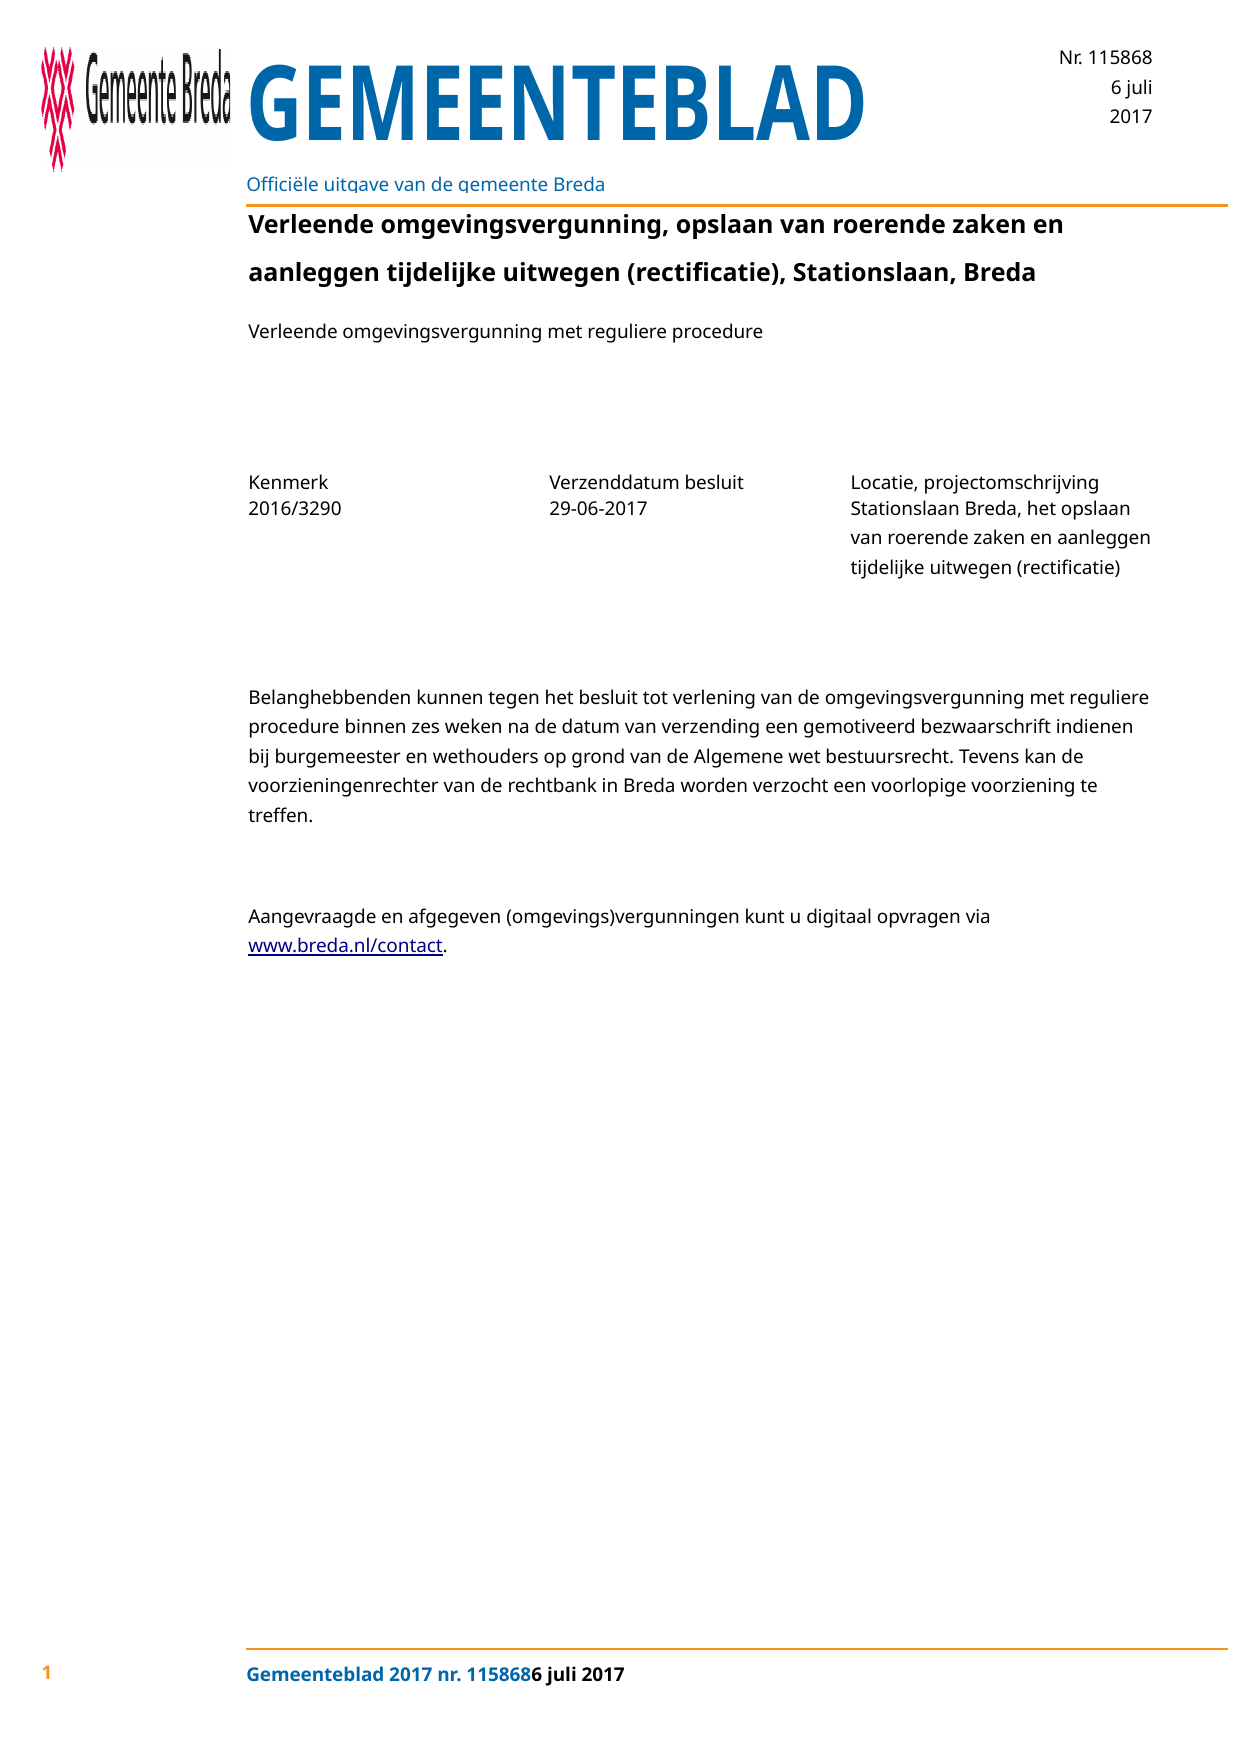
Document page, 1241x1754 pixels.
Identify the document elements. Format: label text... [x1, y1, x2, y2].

table_cell 2016/3290 [248, 495, 549, 580]
table_cell 29-06-2017 [549, 495, 850, 580]
picture [41, 47, 231, 172]
text Aangevraagde en afgegeven (omgevings)vergunningen kunt u digitaal opvragen via www.breda.nl/contact. [248, 903, 1152, 958]
text Verleende omgevingsvergunning met reguliere procedure [248, 318, 1152, 344]
table_header Locatie, projectomschrijving [850, 469, 1152, 495]
text Verleende omgevingsvergunning, opslaan van roerende zaken en aanleggen tijdelijke uitwegen (rectificatie), Stationslaan, Breda [248, 207, 1152, 288]
table_cell Stationslaan Breda, het opslaan van roerende zaken en aanleggen tijdelijke uitwegen (rectificatie) [850, 495, 1152, 580]
text Belanghebbenden kunnen tegen het besluit tot verlening van de omgevingsvergunning met reguliere procedure binnen zes weken na de datum van verzending een gemotiveerd bezwaarschrift indienen bij burgemeester en wethouders op grond van de Algemene wet bestuursrecht. Tevens kan de voorzieningenrechter van de rechtbank in Breda worden verzocht een voorlopige voorziening te treffen. [248, 684, 1152, 828]
table_header Kenmerk [248, 469, 549, 495]
table_header Verzenddatum besluit [549, 469, 850, 495]
